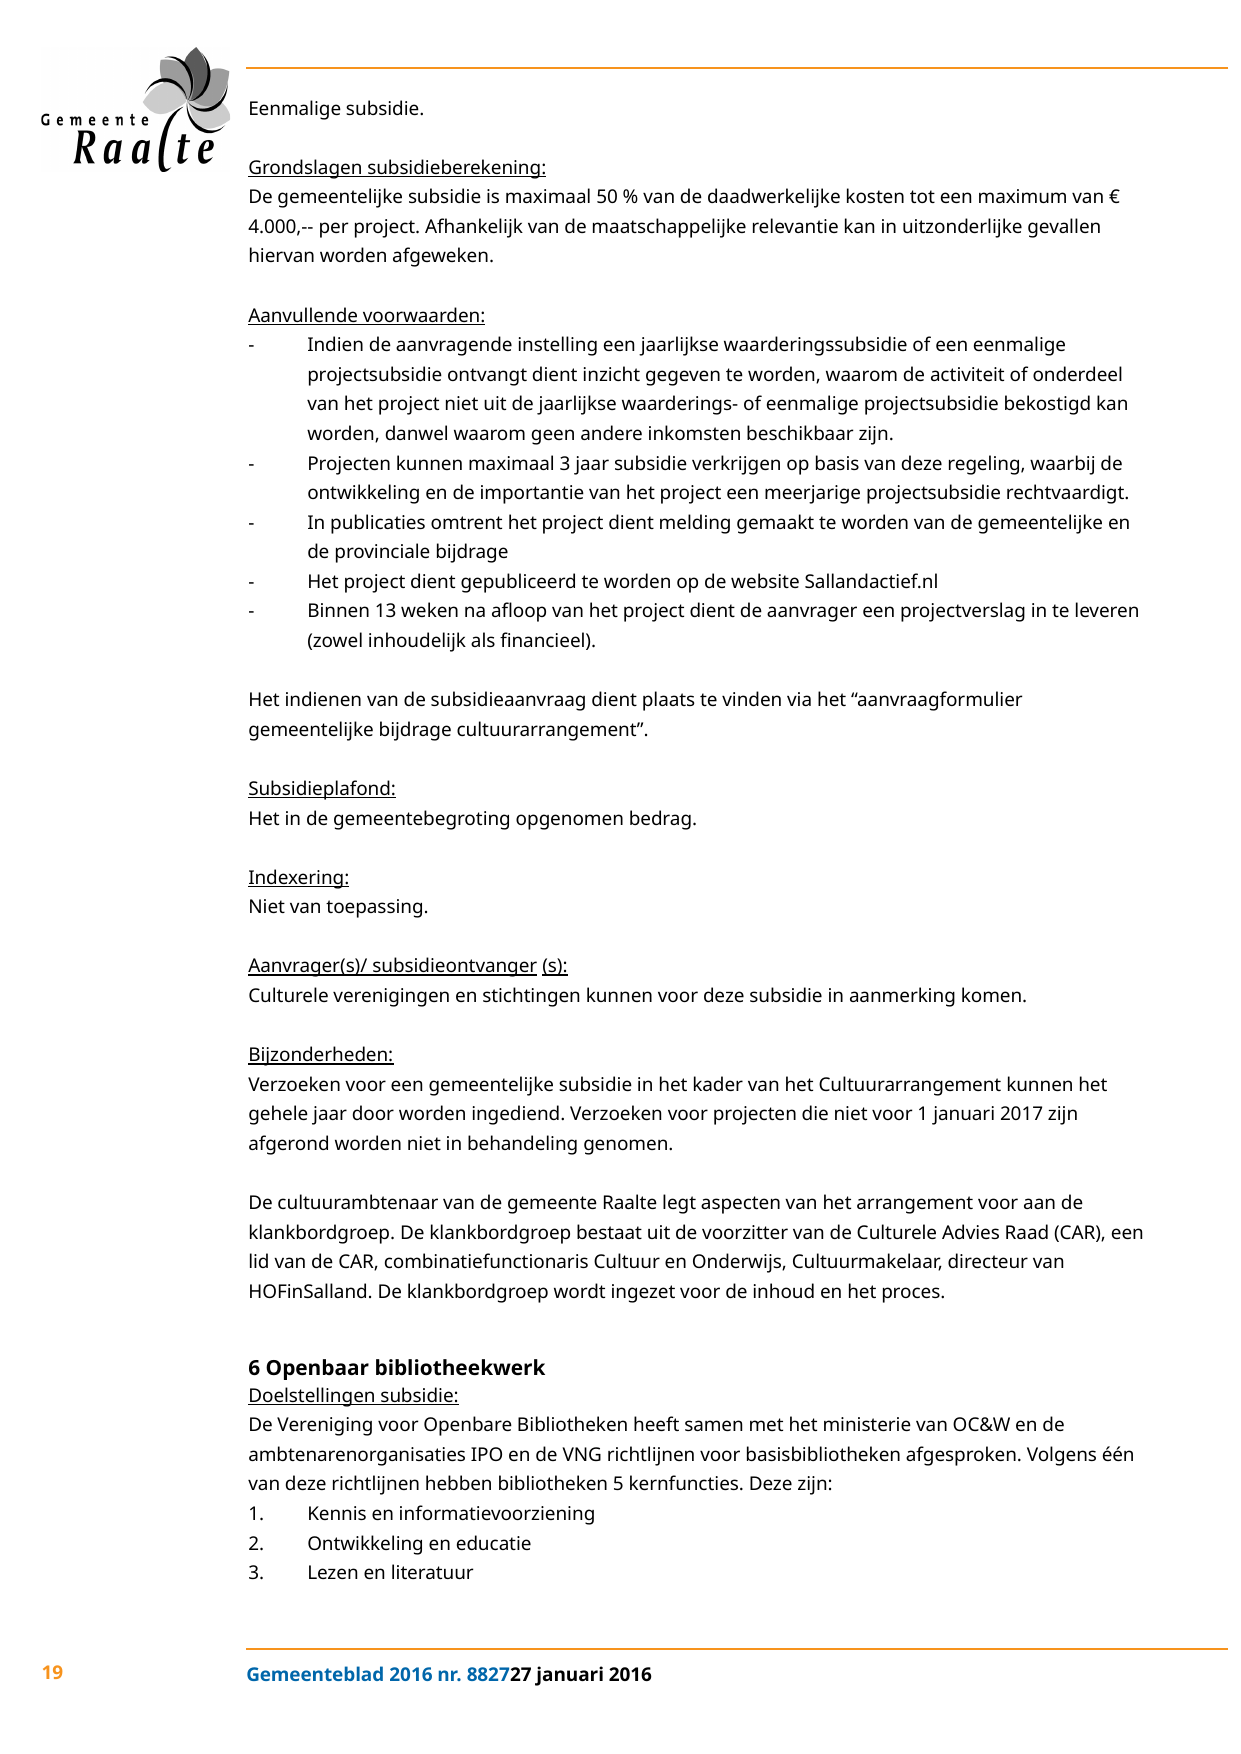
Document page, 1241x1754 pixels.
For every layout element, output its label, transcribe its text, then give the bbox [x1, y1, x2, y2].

text Aanvrager(s)/ subsidieontvanger (s): [248, 953, 1152, 978]
text Culturele verenigingen en stichtingen kunnen voor deze subsidie in aanmerking komen. [248, 982, 1152, 1008]
text Het in de gemeentebegroting opgenomen bedrag. [248, 805, 1152, 831]
text Bijzonderheden: [248, 1041, 1152, 1067]
list Projecten kunnen maximaal 3 jaar subsidie verkrijgen op basis van deze regeling, waarbij de ontwikkeling en de importantie van het project een meerjarige projectsubsidie rechtvaardigt. [248, 450, 1152, 505]
list Indien de aanvragende instelling een jaarlijkse waarderingssubsidie of een eenmalige projectsubsidie ontvangt dient inzicht gegeven te worden, waarom de activiteit of onderdeel van het project niet uit de jaarlijkse waarderings- of eenmalige projectsubsidie bekostigd kan worden, danwel waarom geen andere inkomsten beschikbaar zijn. [248, 331, 1152, 446]
text Indexering: [248, 864, 1152, 890]
text 6 Openbaar bibliotheekwerk [248, 1353, 1152, 1382]
text Niet van toepassing. [248, 893, 1152, 919]
picture [41, 47, 231, 172]
list Binnen 13 weken na afloop van het project dient de aanvrager een projectverslag in te leveren (zowel inhoudelijk als financieel). [248, 598, 1152, 653]
text Grondslagen subsidieberekening: [248, 154, 1152, 180]
text De gemeentelijke subsidie is maximaal 50 % van de daadwerkelijke kosten tot een maximum van € 4.000,-- per project. Afhankelijk van de maatschappelijke relevantie kan in uitzonderlijke gevallen hiervan worden afgeweken. [248, 183, 1152, 268]
list Ontwikkeling en educatie [248, 1530, 1152, 1555]
list Lezen en literatuur [248, 1559, 1152, 1585]
list Kennis en informatievoorziening [248, 1500, 1152, 1526]
list Het project dient gepubliceerd te worden op de website Sallandactief.nl [248, 568, 1152, 594]
text Verzoeken voor een gemeentelijke subsidie in het kader van het Cultuurarrangement kunnen het gehele jaar door worden ingediend. Verzoeken voor projecten die niet voor 1 januari 2017 zijn afgerond worden niet in behandeling genomen. [248, 1071, 1152, 1156]
text Subsidieplafond: [248, 775, 1152, 801]
text Aanvullende voorwaarden: [248, 302, 1152, 328]
text Doelstellingen subsidie: [248, 1382, 1152, 1407]
text De Vereniging voor Openbare Bibliotheken heeft samen met het ministerie van OC&W en de ambtenarenorganisaties IPO en de VNG richtlijnen voor basisbibliotheken afgesproken. Volgens één van deze richtlijnen hebben bibliotheken 5 kernfuncties. Deze zijn: [248, 1411, 1152, 1496]
text De cultuurambtenaar van de gemeente Raalte legt aspecten van het arrangement voor aan de klankbordgroep. De klankbordgroep bestaat uit de voorzitter van de Culturele Advies Raad (CAR), een lid van de CAR, combinatiefunctionaris Cultuur en Onderwijs, Cultuurmakelaar, directeur van HOFinSalland. De klankbordgroep wordt ingezet voor de inhoud en het proces. [248, 1189, 1152, 1304]
text Het indienen van de subsidieaanvraag dient plaats te vinden via het “aanvraagformulier gemeentelijke bijdrage cultuurarrangement”. [248, 686, 1152, 742]
text Eenmalige subsidie. [248, 95, 1152, 121]
list In publicaties omtrent het project dient melding gemaakt te worden van de gemeentelijke en de provinciale bijdrage [248, 509, 1152, 564]
